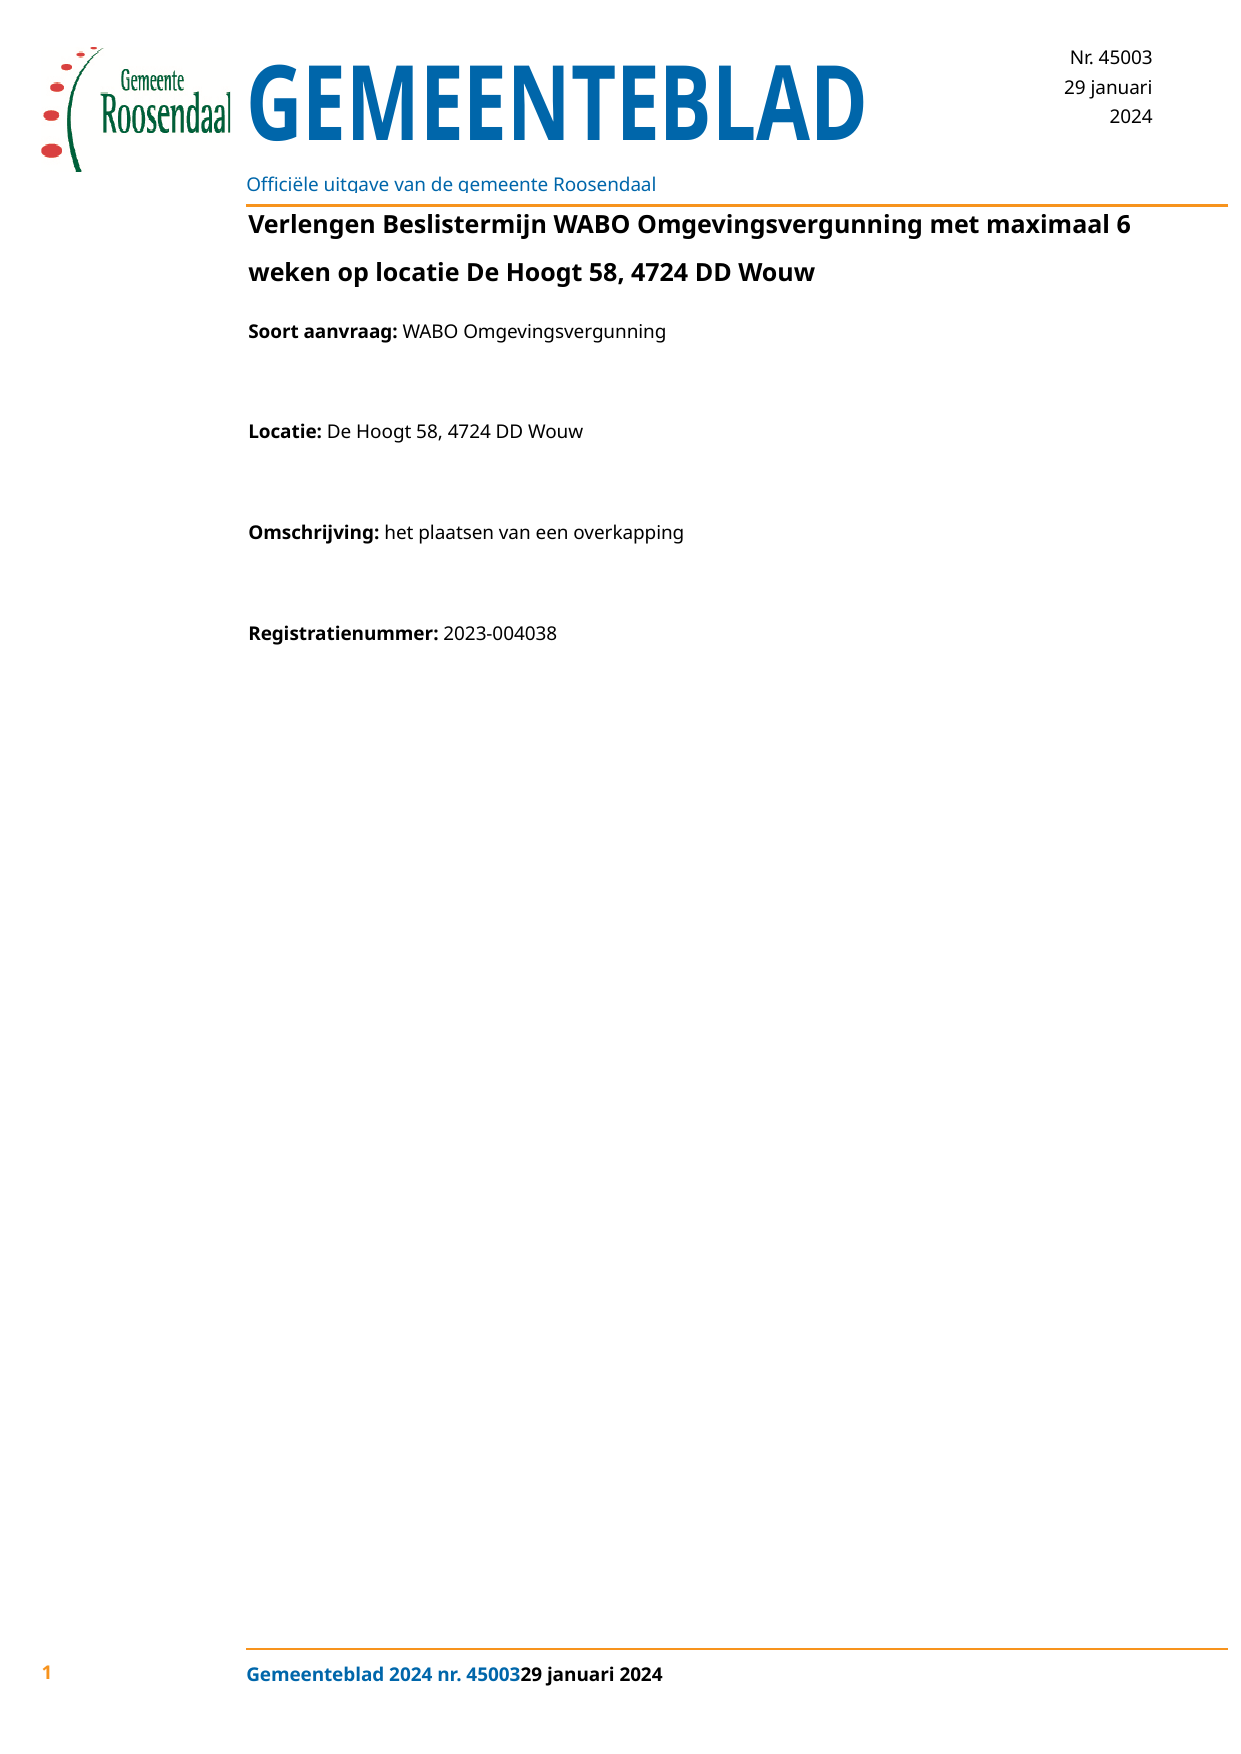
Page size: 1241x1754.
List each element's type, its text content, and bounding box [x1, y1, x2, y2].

text Soort aanvraag: WABO Omgevingsvergunning [248, 318, 1152, 344]
text Locatie: De Hoogt 58, 4724 DD Wouw [248, 419, 1152, 444]
text Verlengen Beslistermijn WABO Omgevingsvergunning met maximaal 6 weken op locatie De Hoogt 58, 4724 DD Wouw [248, 207, 1152, 288]
text Registratienummer: 2023-004038 [248, 620, 1152, 646]
picture [41, 47, 231, 172]
text Omschrijving: het plaatsen van een overkapping [248, 519, 1152, 545]
